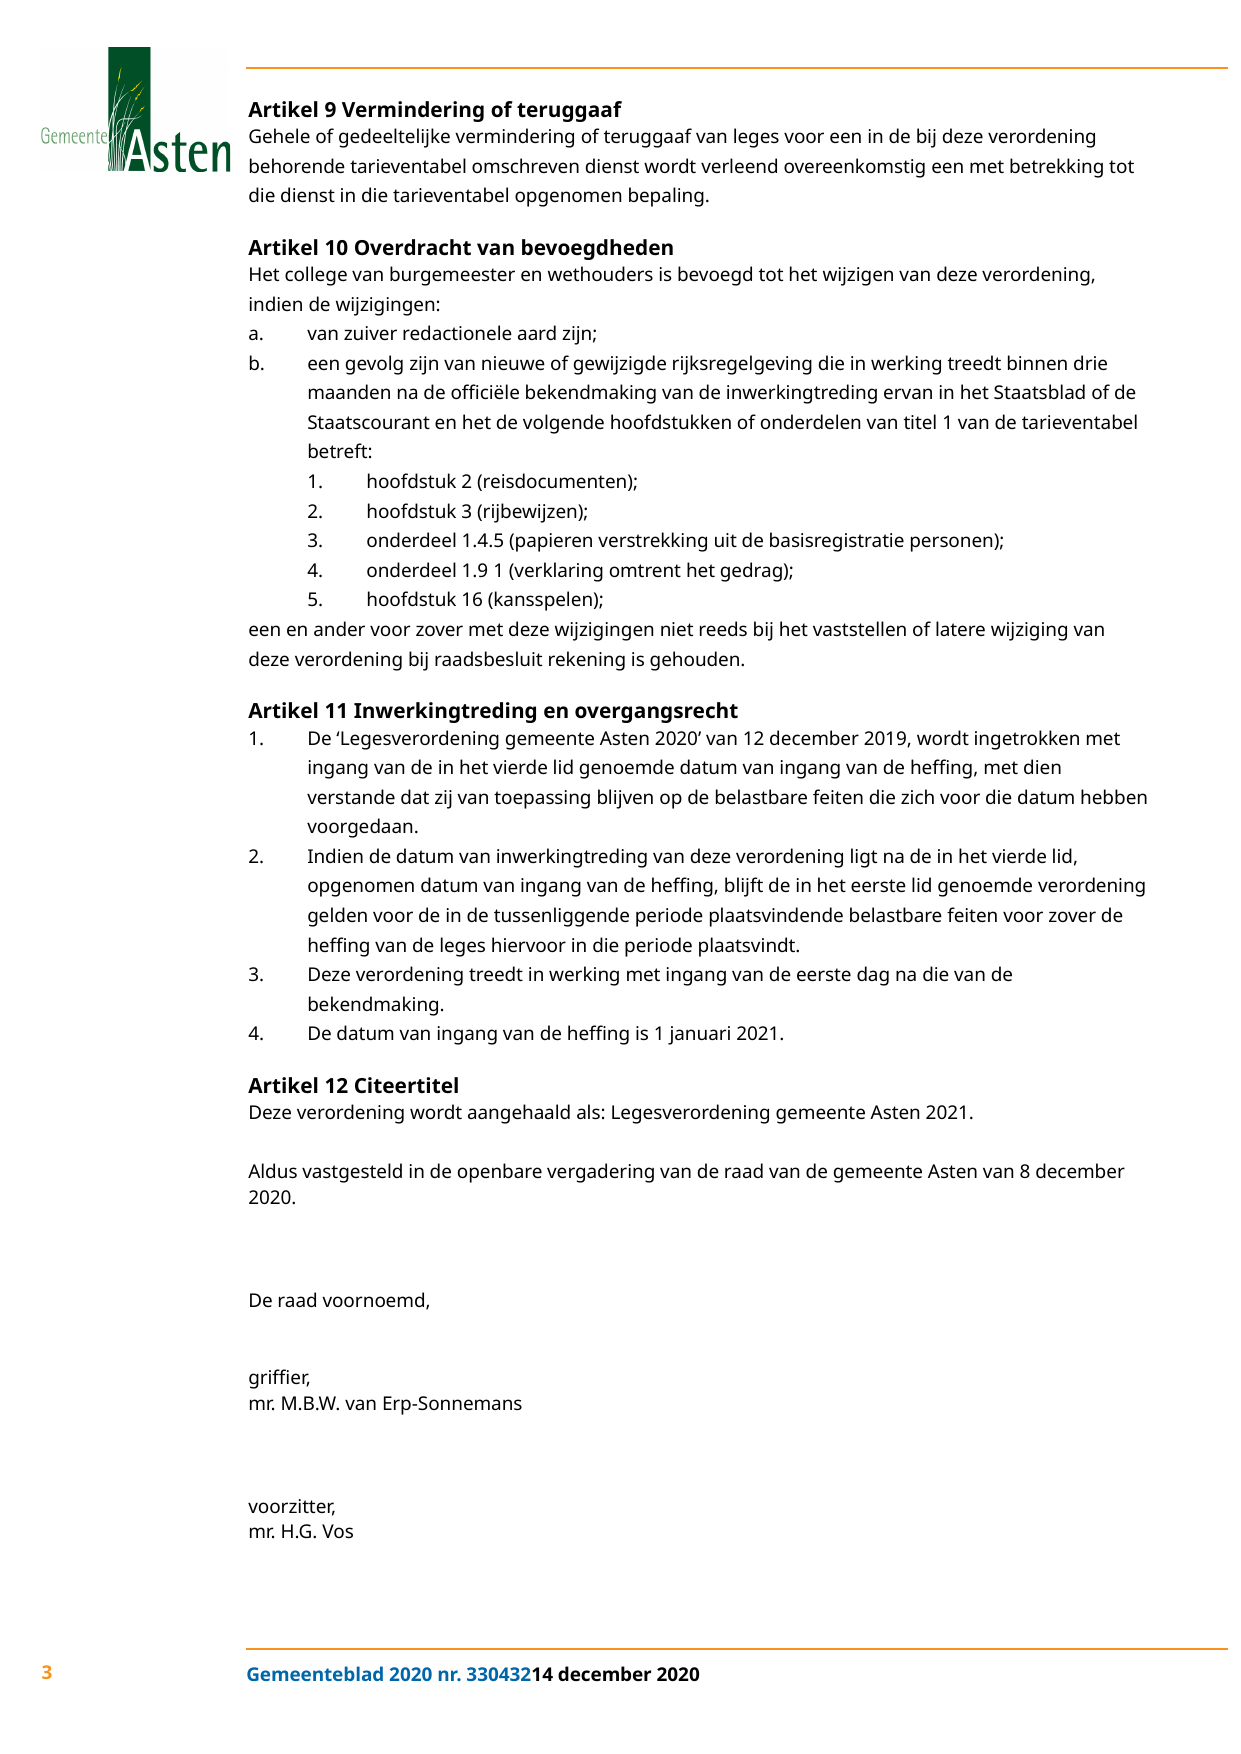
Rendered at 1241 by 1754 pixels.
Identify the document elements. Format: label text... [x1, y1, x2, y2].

text voorzitter, [248, 1493, 1152, 1519]
text mr. M.B.W. van Erp-Sonnemans [248, 1390, 1152, 1416]
text Het college van burgemeester en wethouders is bevoegd tot het wijzigen van deze verordening, indien de wijzigingen: [248, 261, 1152, 317]
list onderdeel 1.4.5 (papieren verstrekking uit de basisregistratie personen); [307, 527, 1152, 553]
text Gehele of gedeeltelijke vermindering of teruggaaf van leges voor een in de bij deze verordening behorende tarieventabel omschreven dienst wordt verleend overeenkomstig een met betrekking tot die dienst in die tarieventabel opgenomen bepaling. [248, 123, 1152, 208]
picture [41, 47, 231, 172]
list hoofdstuk 3 (rijbewijzen); [307, 498, 1152, 524]
list hoofdstuk 16 (kansspelen); [307, 587, 1152, 612]
text mr. H.G. Vos [248, 1519, 1152, 1544]
text een en ander voor zover met deze wijzigingen niet reeds bij het vaststellen of latere wijziging van deze verordening bij raadsbesluit rekening is gehouden. [248, 616, 1152, 672]
text Artikel 11 Inwerkingtreding en overgangsrecht [248, 696, 1152, 725]
list onderdeel 1.9 1 (verklaring omtrent het gedrag); [307, 557, 1152, 583]
list hoofdstuk 2 (reisdocumenten); [307, 468, 1152, 494]
list een gevolg zijn van nieuwe of gewijzigde rijksregelgeving die in werking treedt binnen drie maanden na de officiële bekendmaking van de inwerkingtreding ervan in het Staatsblad of de Staatscourant en het de volgende hoofdstukken of onderdelen van titel 1 van de tarieventabel betreft: [248, 350, 1152, 464]
text Aldus vastgesteld in de openbare vergadering van de raad van de gemeente Asten van 8 december 2020. [248, 1158, 1152, 1210]
text griffier, [248, 1364, 1152, 1390]
list De ‘Legesverordening gemeente Asten 2020’ van 12 december 2019, wordt ingetrokken met ingang van de in het vierde lid genoemde datum van ingang van de heffing, met dien verstande dat zij van toepassing blijven op de belastbare feiten die zich voor die datum hebben voorgedaan. [248, 725, 1152, 839]
text Artikel 10 Overdracht van bevoegdheden [248, 233, 1152, 261]
text Deze verordening wordt aangehaald als: Legesverordening gemeente Asten 2021. [248, 1099, 1152, 1125]
list van zuiver redactionele aard zijn; [248, 320, 1152, 346]
text Artikel 12 Citeertitel [248, 1071, 1152, 1099]
list Indien de datum van inwerkingtreding van deze verordening ligt na de in het vierde lid, opgenomen datum van ingang van de heffing, blijft de in het eerste lid genoemde verordening gelden voor de in de tussenliggende periode plaatsvindende belastbare feiten voor zover de heffing van de leges hiervoor in die periode plaatsvindt. [248, 843, 1152, 957]
list Deze verordening treedt in werking met ingang van de eerste dag na die van de bekendmaking. [248, 961, 1152, 1017]
list De datum van ingang van de heffing is 1 januari 2021. [248, 1021, 1152, 1046]
text Artikel 9 Vermindering of teruggaaf [248, 95, 1152, 123]
text De raad voornoemd, [248, 1287, 1152, 1313]
